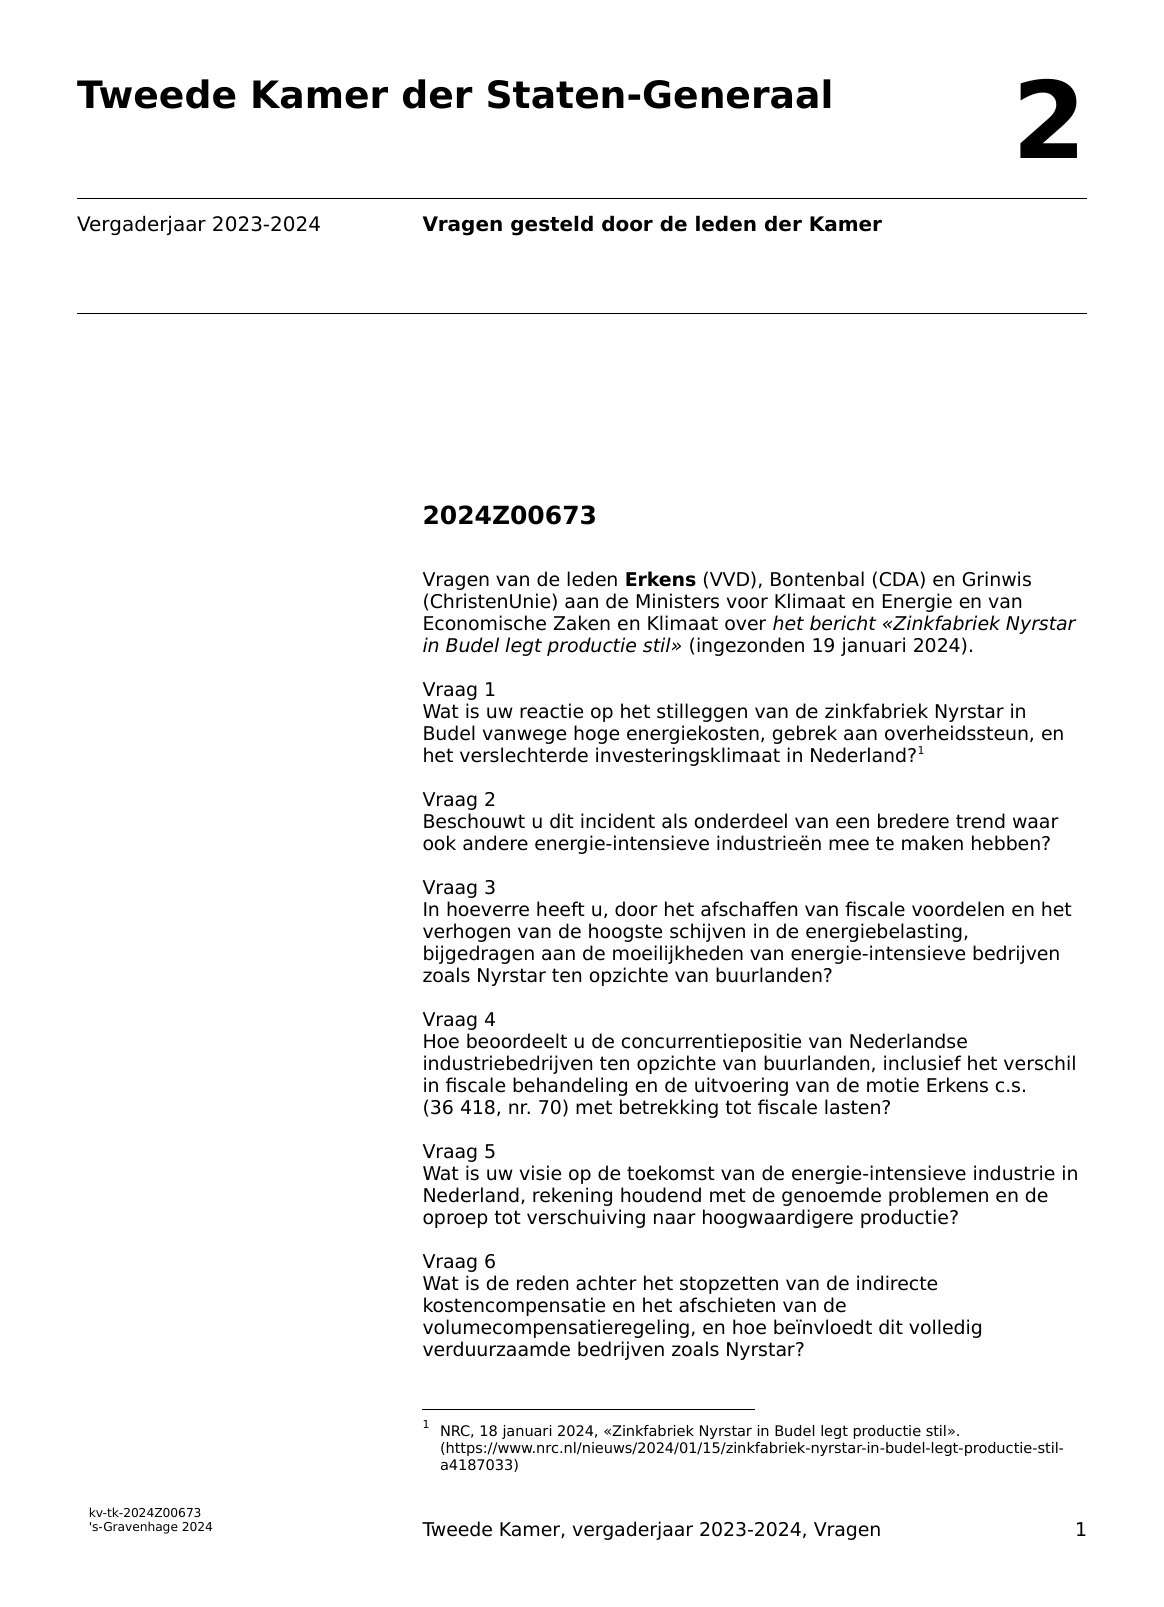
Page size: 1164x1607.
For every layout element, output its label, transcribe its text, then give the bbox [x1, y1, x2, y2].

text Beschouwt u dit incident als onderdeel van een bredere trend waar ook andere energie-intensieve industrieën mee te maken hebben? [422, 811, 1087, 855]
text Vraag 4 [422, 1009, 1087, 1031]
text kv-tk-2024Z00673 [88, 1506, 323, 1520]
text Hoe beoordeelt u de concurrentiepositie van Nederlandse industriebedrijven ten opzichte van buurlanden, inclusief het verschil in fiscale behandeling en de uitvoering van de motie Erkens c.s. (36 418, nr. 70) met betrekking tot fiscale lasten? [422, 1031, 1087, 1119]
text Wat is uw visie op de toekomst van de energie-intensieve industrie in Nederland, rekening houdend met de genoemde problemen en de oproep tot verschuiving naar hoogwaardigere productie? [422, 1163, 1087, 1229]
table_header 2 [886, 59, 1087, 198]
text In hoeverre heeft u, door het afschaffen van fiscale voordelen en het verhogen van de hoogste schijven in de energiebelasting, bijgedragen aan de moeilijkheden van energie-intensieve bedrijven zoals Nyrstar ten opzichte van buurlanden? [422, 899, 1087, 987]
table_cell Vragen gesteld door de leden der Kamer [422, 199, 1087, 313]
table_cell Vergaderjaar 2023-2024 [77, 199, 422, 313]
text Vraag 2 [422, 789, 1087, 811]
table_header Tweede Kamer der Staten-Generaal [77, 59, 886, 198]
text Wat is de reden achter het stopzetten van de indirecte kostencompensatie en het afschieten van de volumecompensatieregeling, en hoe beïnvloedt dit volledig verduurzaamde bedrijven zoals Nyrstar? [422, 1273, 1087, 1361]
text NRC, 18 januari 2024, «Zinkfabriek Nyrstar in Budel legt productie stil». (https://www.nrc.nl/nieuws/2024/01/15/zinkfabriek-nyrstar-in-budel-legt-productie-stil-a4187033) [422, 1418, 1087, 1474]
text 2024Z00673 [422, 501, 1087, 531]
text Vraag 6 [422, 1251, 1087, 1273]
text Vraag 3 [422, 877, 1087, 899]
text Vraag 1 [422, 679, 1087, 701]
text 's-Gravenhage 2024 [88, 1520, 323, 1534]
text Vragen van de leden Erkens (VVD), Bontenbal (CDA) en Grinwis (ChristenUnie) aan de Ministers voor Klimaat en Energie en van Economische Zaken en Klimaat over het bericht «Zinkfabriek Nyrstar in Budel legt productie stil» (ingezonden 19 januari 2024). [422, 569, 1087, 657]
text Wat is uw reactie op het stilleggen van de zinkfabriek Nyrstar in Budel vanwege hoge energiekosten, gebrek aan overheidssteun, en het verslechterde investeringsklimaat in Nederland? [422, 701, 1087, 767]
text Vraag 5 [422, 1141, 1087, 1163]
